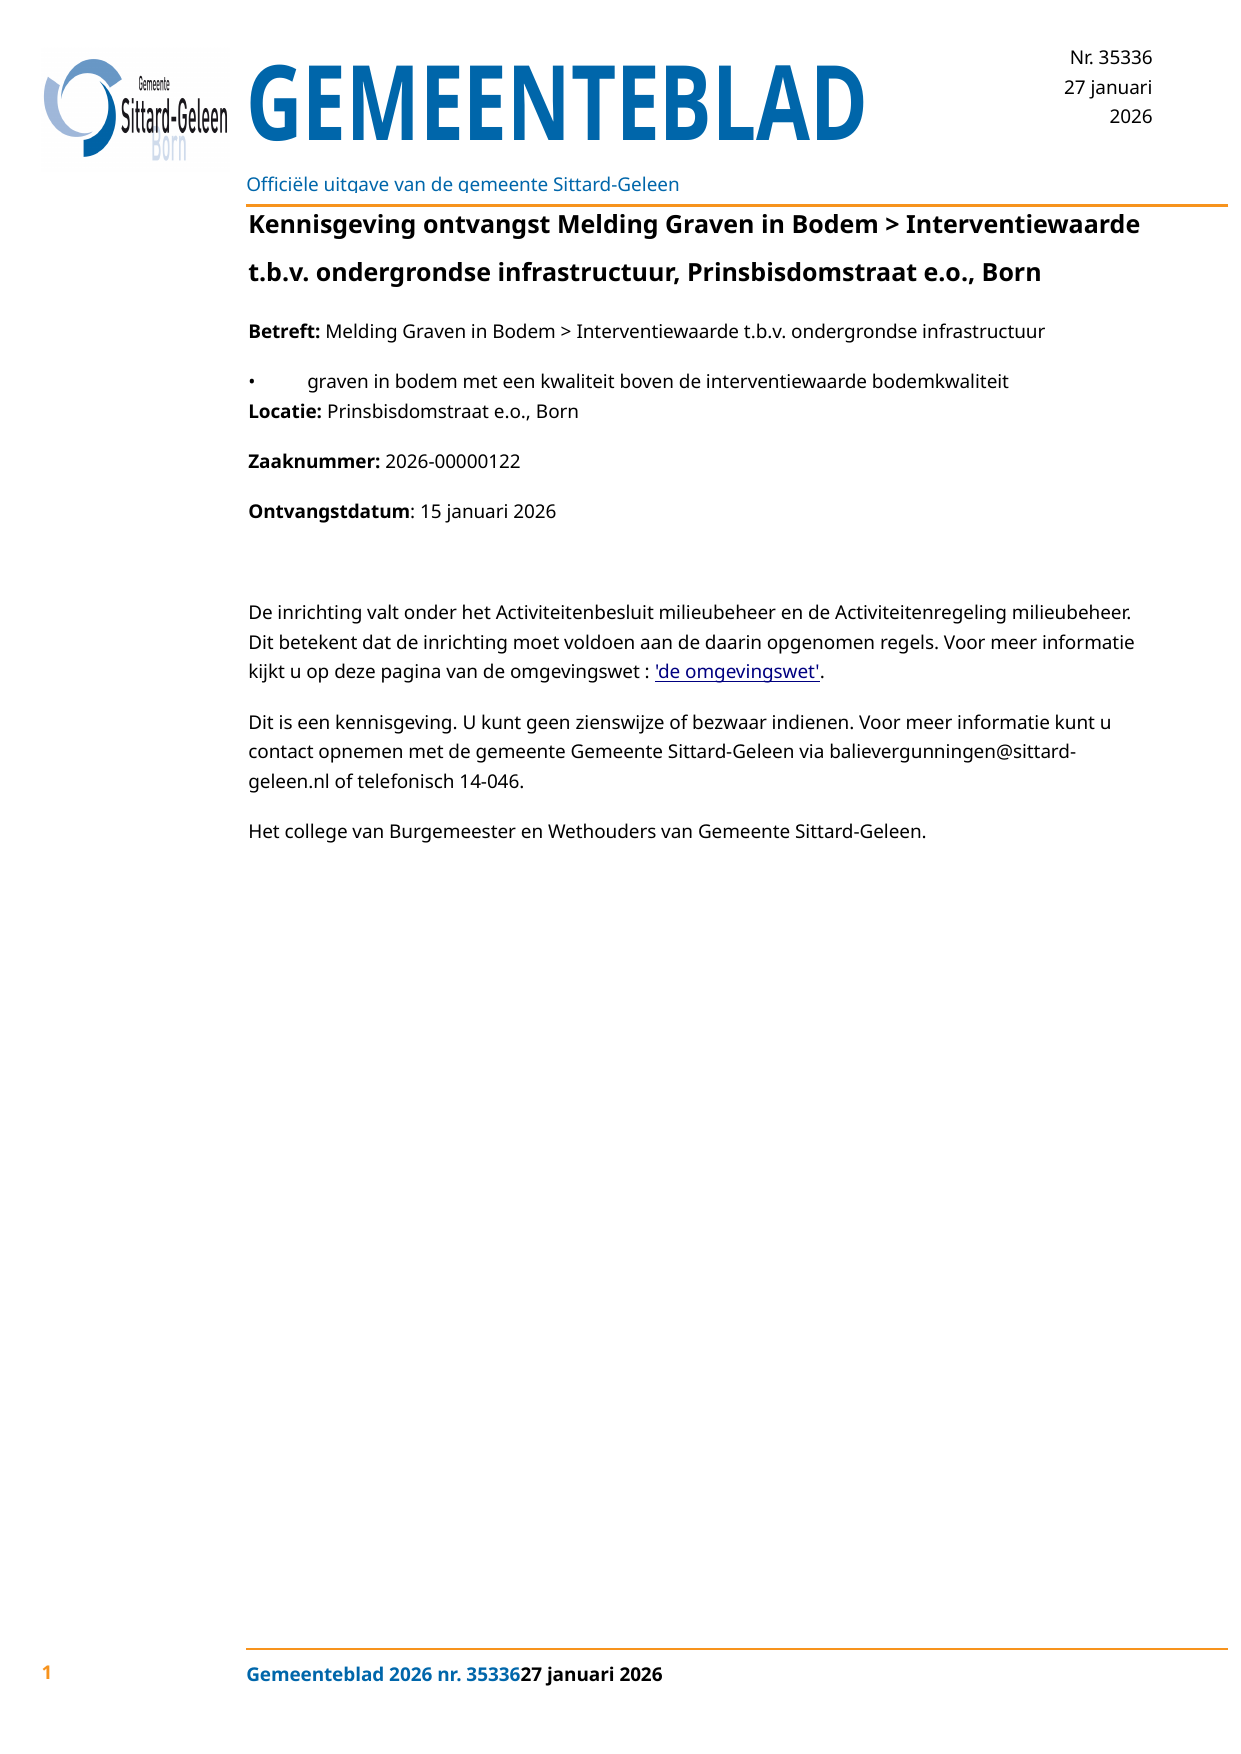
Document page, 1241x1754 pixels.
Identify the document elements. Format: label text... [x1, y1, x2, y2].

text Zaaknummer: 2026-00000122 [248, 448, 1152, 474]
text Betreft: Melding Graven in Bodem > Interventiewaarde t.b.v. ondergrondse infrastructuur [248, 318, 1152, 344]
text Locatie: Prinsbisdomstraat e.o., Born [248, 398, 1152, 424]
text Dit is een kennisgeving. U kunt geen zienswijze of bezwaar indienen. Voor meer informatie kunt u contact opnemen met de gemeente Gemeente Sittard-Geleen via balievergunningen@sittard-geleen.nl of telefonisch 14-046. [248, 709, 1152, 794]
picture [41, 47, 231, 172]
text Het college van Burgemeester en Wethouders van Gemeente Sittard-Geleen. [248, 819, 1152, 844]
list graven in bodem met een kwaliteit boven de interventiewaarde bodemkwaliteit [248, 368, 1152, 394]
text Ontvangstdatum: 15 januari 2026 [248, 499, 1152, 524]
text Kennisgeving ontvangst Melding Graven in Bodem > Interventiewaarde t.b.v. ondergrondse infrastructuur, Prinsbisdomstraat e.o., Born [248, 207, 1152, 288]
text De inrichting valt onder het Activiteitenbesluit milieubeheer en de Activiteitenregeling milieubeheer. Dit betekent dat de inrichting moet voldoen aan de daarin opgenomen regels. Voor meer informatie kijkt u op deze pagina van de omgevingswet : 'de omgevingswet'. [248, 599, 1152, 684]
